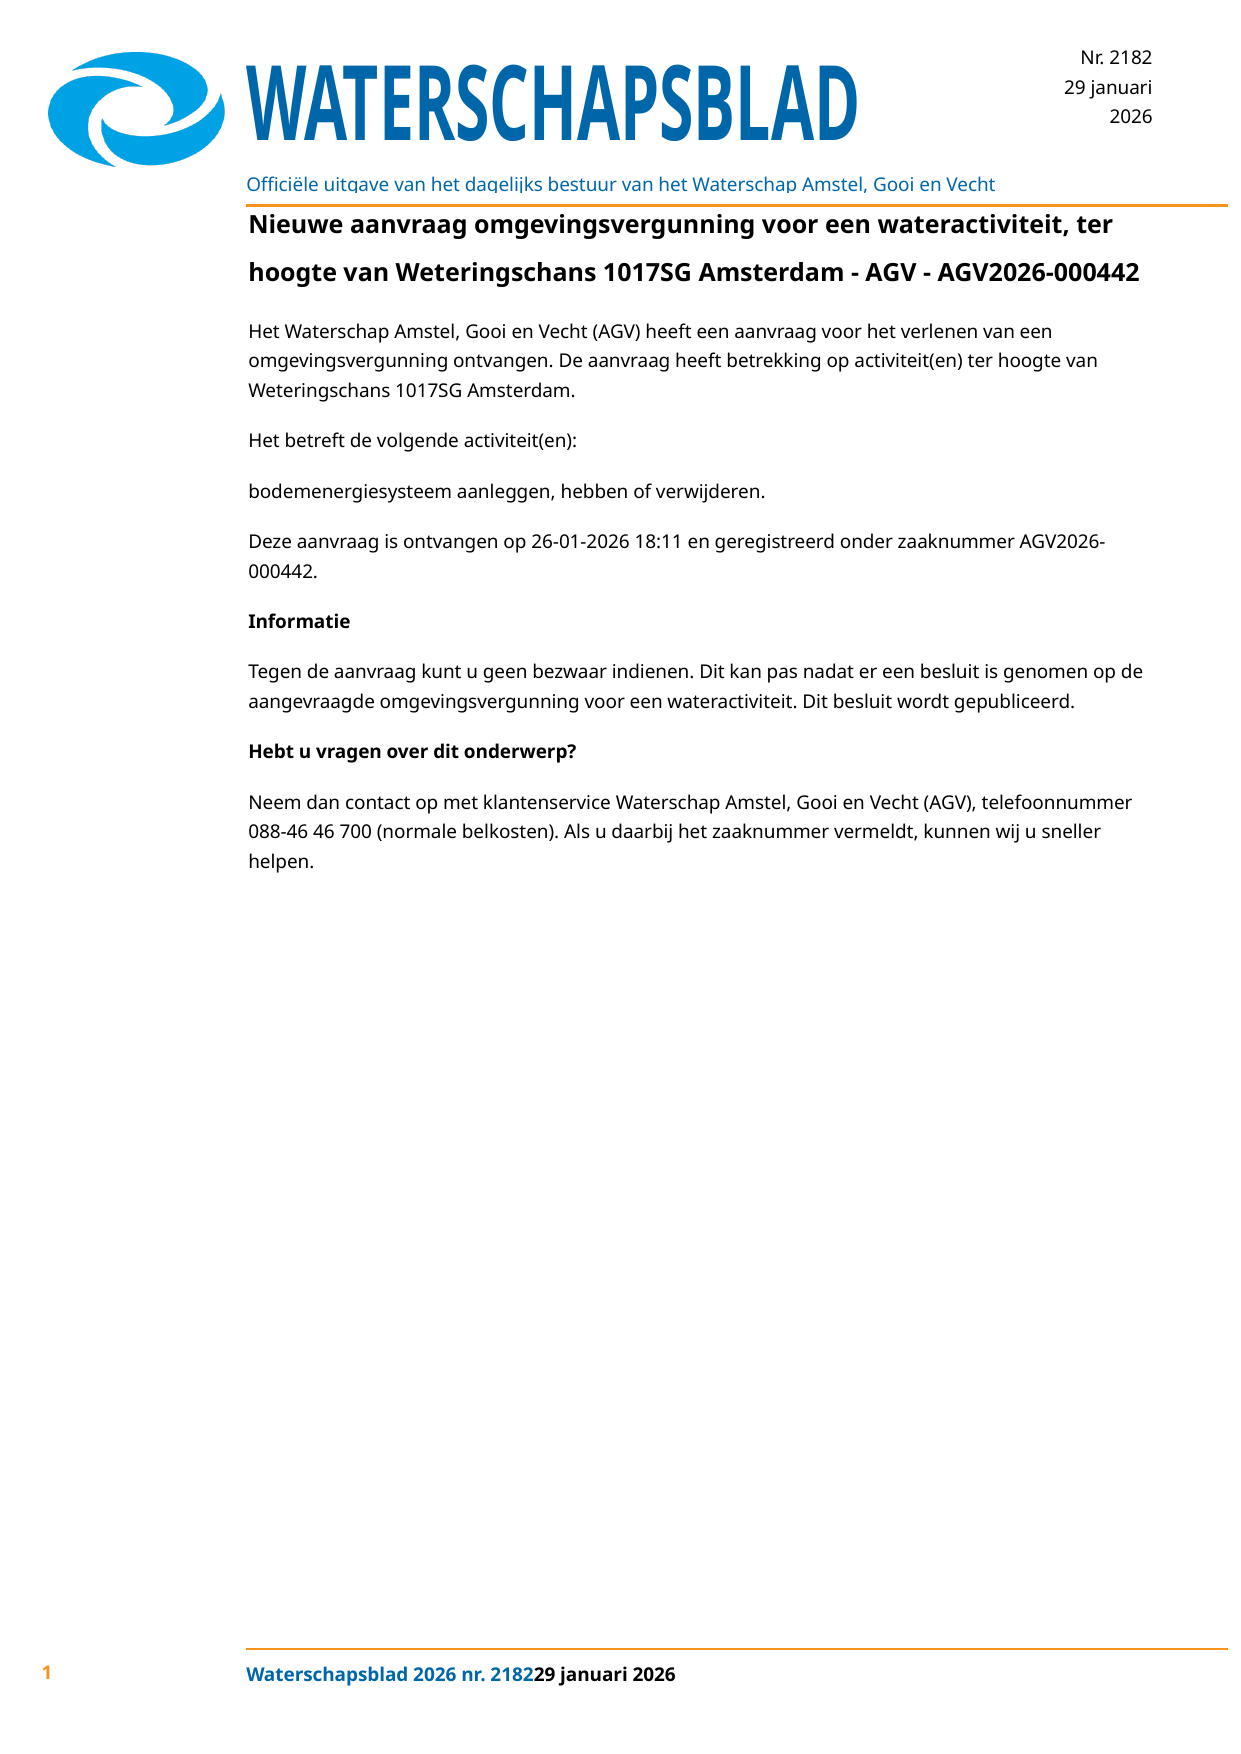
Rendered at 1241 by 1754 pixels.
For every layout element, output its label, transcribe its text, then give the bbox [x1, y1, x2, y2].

text Het betreft de volgende activiteit(en): [248, 427, 1152, 453]
text Informatie [248, 608, 1152, 634]
text Neem dan contact op met klantenservice Waterschap Amstel, Gooi en Vecht (AGV), telefoonnummer 088-46 46 700 (normale belkosten). Als u daarbij het zaaknummer vermeldt, kunnen wij u sneller helpen. [248, 789, 1152, 874]
text bodemenergiesysteem aanleggen, hebben of verwijderen. [248, 478, 1152, 504]
text Het Waterschap Amstel, Gooi en Vecht (AGV) heeft een aanvraag voor het verlenen van een omgevingsvergunning ontvangen. De aanvraag heeft betrekking op activiteit(en) ter hoogte van Weteringschans 1017SG Amsterdam. [248, 318, 1152, 403]
text Tegen de aanvraag kunt u geen bezwaar indienen. Dit kan pas nadat er een besluit is genomen op de aangevraagde omgevingsvergunning voor een wateractiviteit. Dit besluit wordt gepubliceerd. [248, 659, 1152, 714]
text Hebt u vragen over dit onderwerp? [248, 739, 1152, 764]
picture [41, 47, 231, 172]
text Nieuwe aanvraag omgevingsvergunning voor een wateractiviteit, ter hoogte van Weteringschans 1017SG Amsterdam - AGV - AGV2026-000442 [248, 207, 1152, 288]
text Deze aanvraag is ontvangen op 26-01-2026 18:11 en geregistreerd onder zaaknummer AGV2026-000442. [248, 528, 1152, 584]
